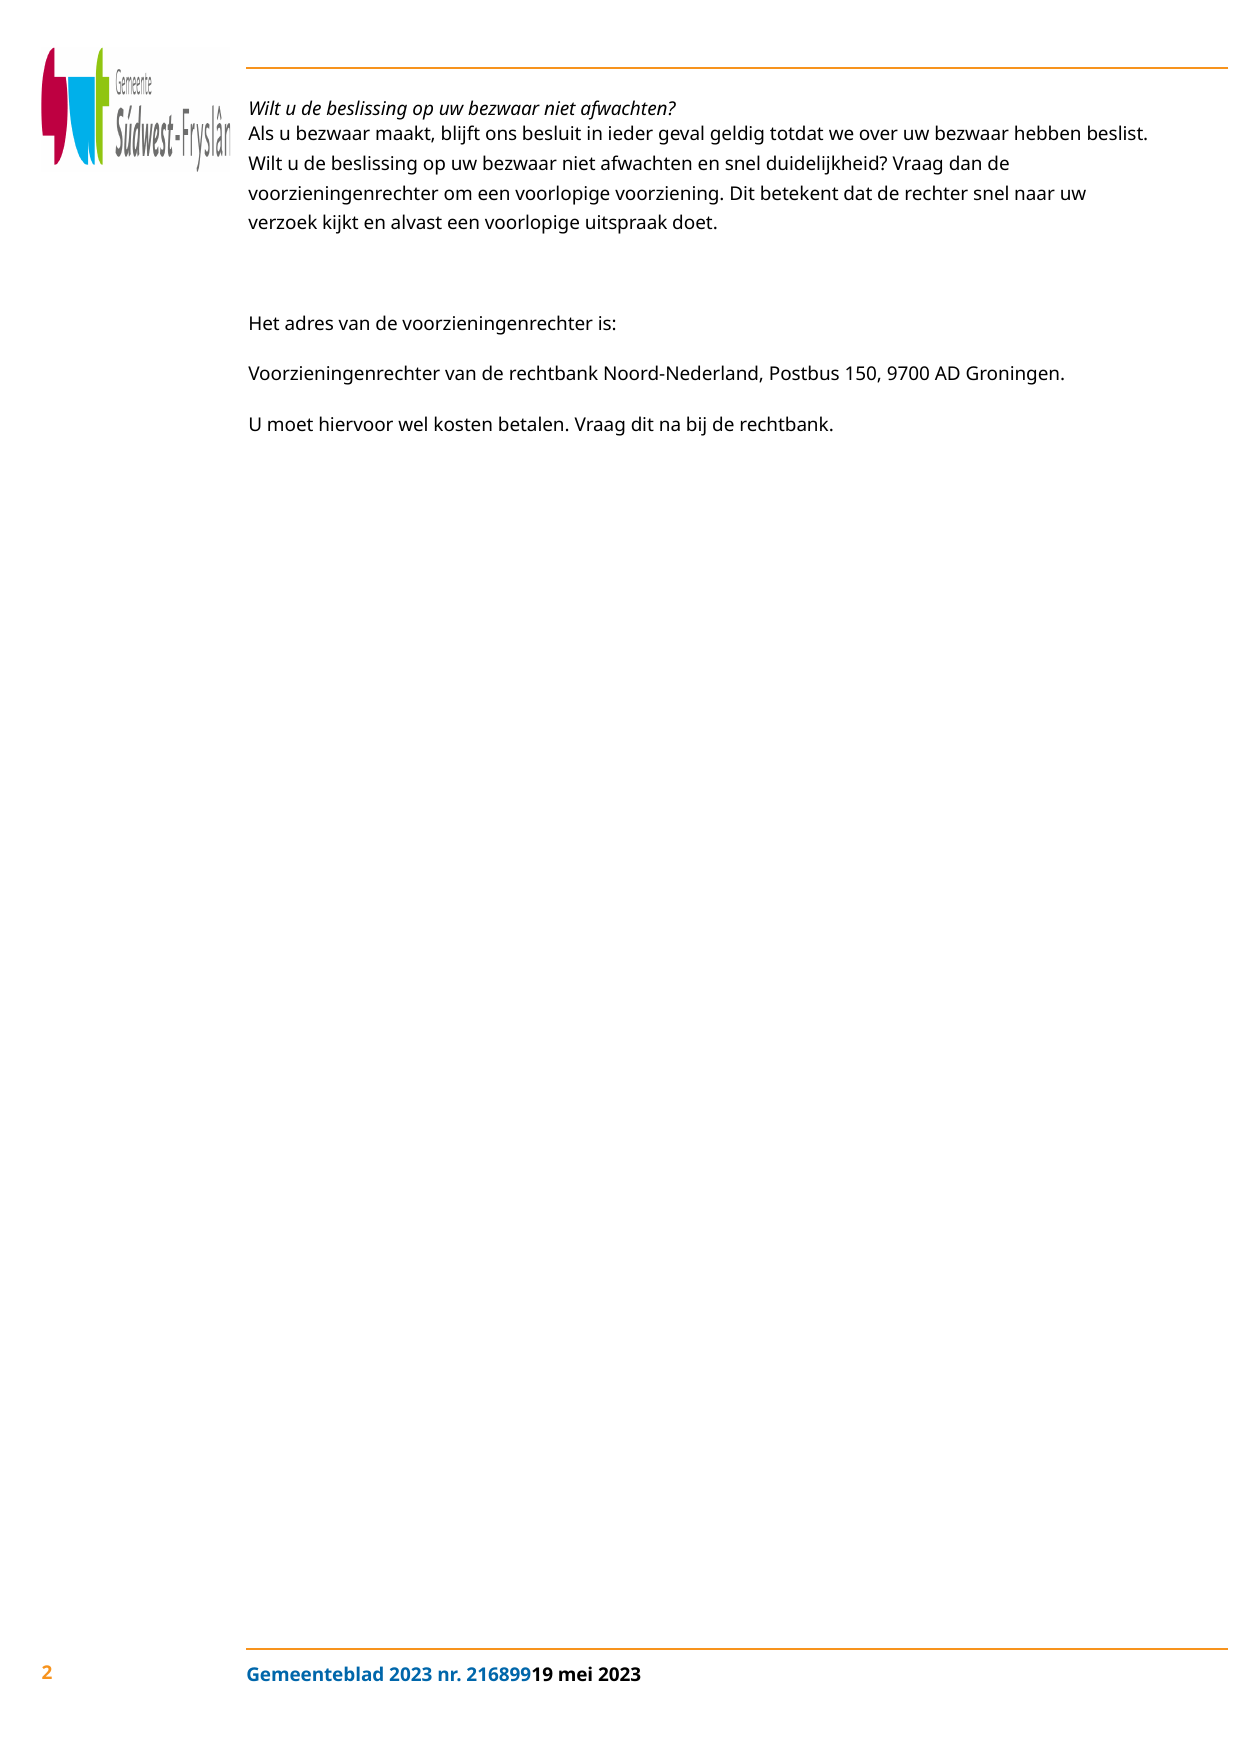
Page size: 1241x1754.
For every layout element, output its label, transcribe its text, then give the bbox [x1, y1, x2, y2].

text Voorzieningenrechter van de rechtbank Noord-Nederland, Postbus 150, 9700 AD Groningen. [248, 361, 1152, 386]
text Als u bezwaar maakt, blijft ons besluit in ieder geval geldig totdat we over uw bezwaar hebben beslist. Wilt u de beslissing op uw bezwaar niet afwachten en snel duidelijkheid? Vraag dan de voorzieningenrechter om een voorlopige voorziening. Dit betekent dat de rechter snel naar uw verzoek kijkt en alvast een voorlopige uitspraak doet. [248, 121, 1152, 235]
text Wilt u de beslissing op uw bezwaar niet afwachten? [248, 95, 1152, 121]
text Het adres van de voorzieningenrechter is: [248, 310, 1152, 336]
text U moet hiervoor wel kosten betalen. Vraag dit na bij de rechtbank. [248, 411, 1152, 437]
picture [41, 47, 231, 172]
